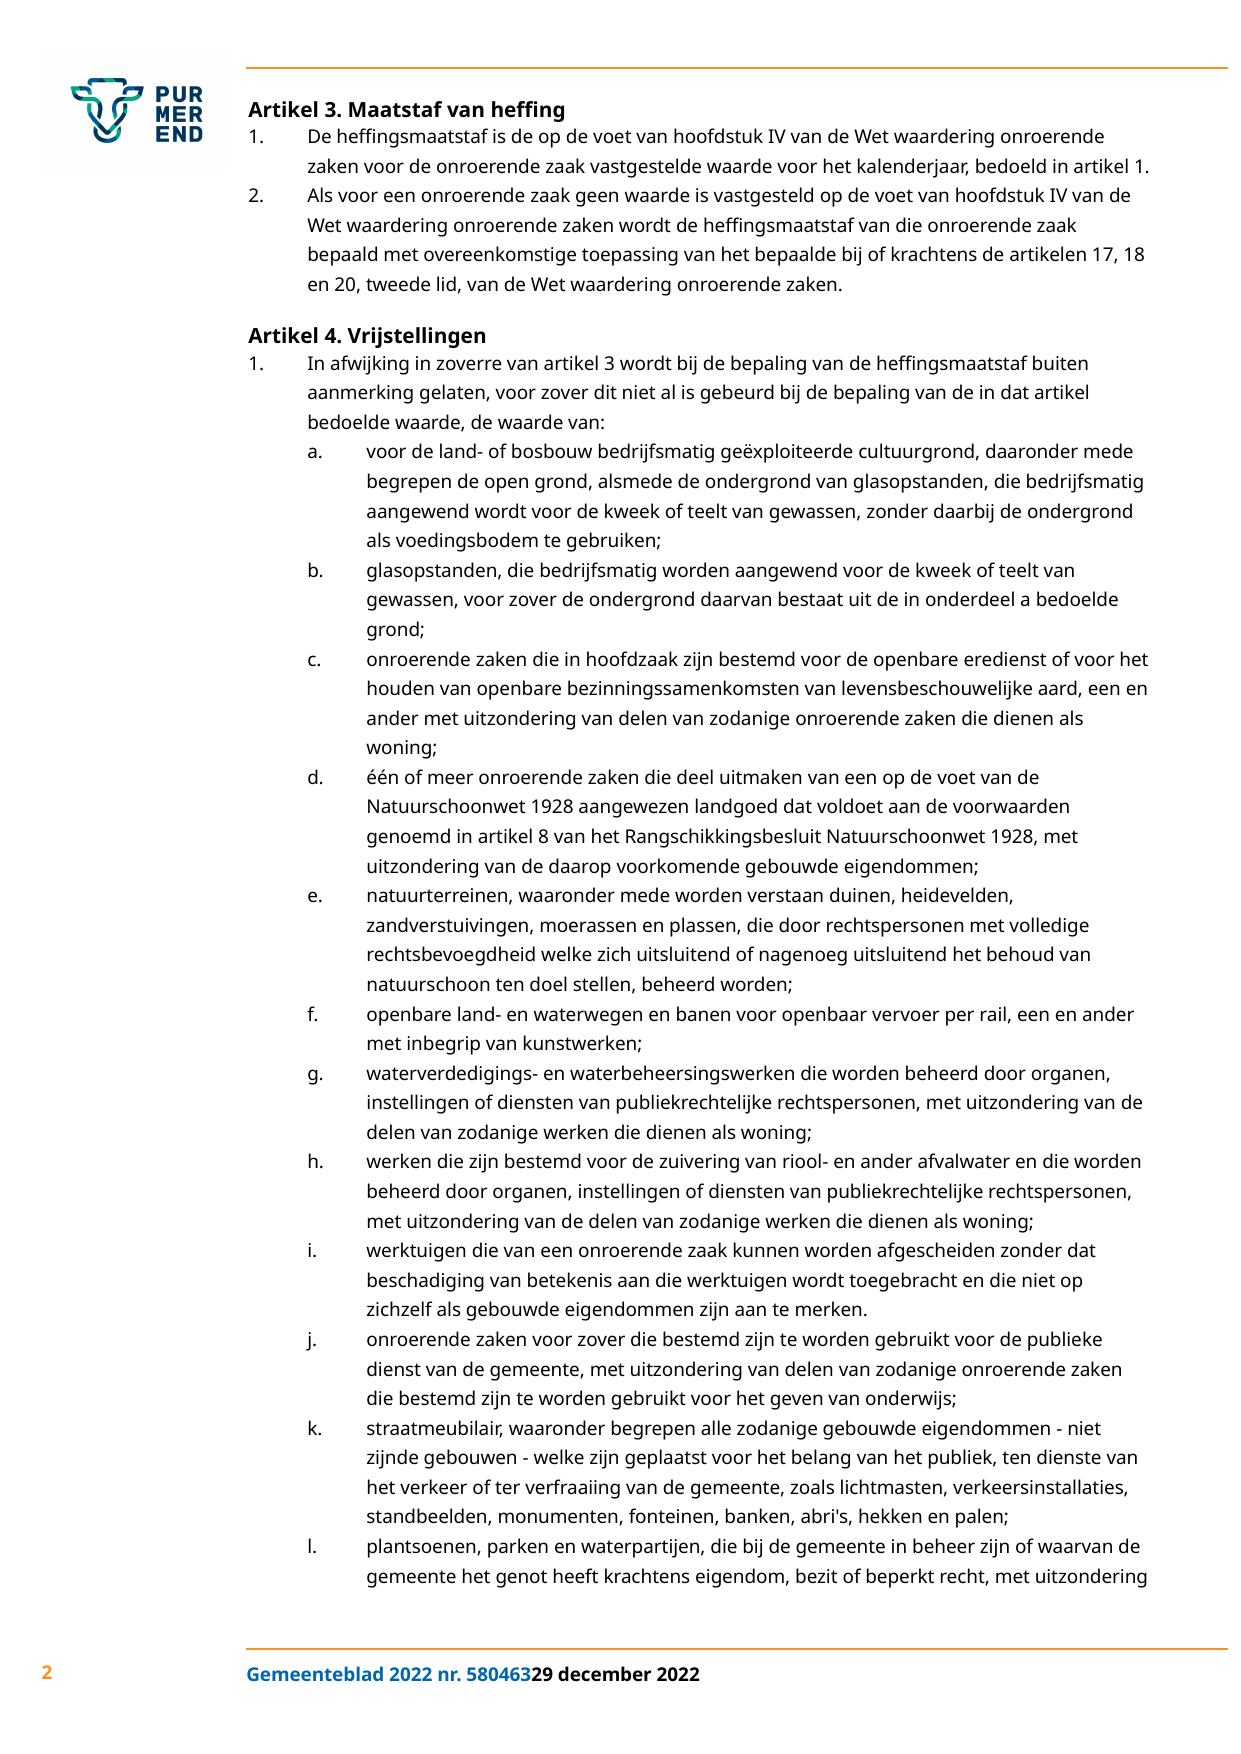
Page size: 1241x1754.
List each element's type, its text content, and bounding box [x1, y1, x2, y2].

list straatmeubilair, waaronder begrepen alle zodanige gebouwde eigendommen - niet zijnde gebouwen - welke zijn geplaatst voor het belang van het publiek, ten dienste van het verkeer of ter verfraaiing van de gemeente, zoals lichtmasten, verkeersinstallaties, standbeelden, monumenten, fonteinen, banken, abri's, hekken en palen; [307, 1415, 1152, 1529]
list één of meer onroerende zaken die deel uitmaken van een op de voet van de Natuurschoonwet 1928 aangewezen landgoed dat voldoet aan de voorwaarden genoemd in artikel 8 van het Rangschikkingsbesluit Natuurschoonwet 1928, met uitzondering van de daarop voorkomende gebouwde eigendommen; [307, 764, 1152, 879]
list waterverdedigings- en waterbeheersingswerken die worden beheerd door organen, instellingen of diensten van publiekrechtelijke rechtspersonen, met uitzondering van de delen van zodanige werken die dienen als woning; [307, 1060, 1152, 1145]
list onroerende zaken die in hoofdzaak zijn bestemd voor de openbare eredienst of voor het houden van openbare bezinningssamenkomsten van levensbeschouwelijke aard, een en ander met uitzondering van delen van zodanige onroerende zaken die dienen als woning; [307, 646, 1152, 760]
list Als voor een onroerende zaak geen waarde is vastgesteld op de voet van hoofdstuk IV van de Wet waardering onroerende zaken wordt de heffingsmaatstaf van die onroerende zaak bepaald met overeenkomstige toepassing van het bepaalde bij of krachtens de artikelen 17, 18 en 20, tweede lid, van de Wet waardering onroerende zaken. [248, 182, 1152, 297]
list In afwijking in zoverre van artikel 3 wordt bij de bepaling van de heffingsmaatstaf buiten aanmerking gelaten, voor zover dit niet al is gebeurd bij de bepaling van de in dat artikel bedoelde waarde, de waarde van: [248, 350, 1152, 435]
list glasopstanden, die bedrijfsmatig worden aangewend voor de kweek of teelt van gewassen, voor zover de ondergrond daarvan bestaat uit de in onderdeel a bedoelde grond; [307, 557, 1152, 642]
list De heffingsmaatstaf is de op de voet van hoofdstuk IV van de Wet waardering onroerende zaken voor de onroerende zaak vastgestelde waarde voor het kalenderjaar, bedoeld in artikel 1. [248, 123, 1152, 178]
text Artikel 4. Vrijstellingen [248, 322, 1152, 350]
list werken die zijn bestemd voor de zuivering van riool- en ander afvalwater en die worden beheerd door organen, instellingen of diensten van publiekrechtelijke rechtspersonen, met uitzondering van de delen van zodanige werken die dienen als woning; [307, 1149, 1152, 1234]
list plantsoenen, parken en waterpartijen, die bij de gemeente in beheer zijn of waarvan de gemeente het genot heeft krachtens eigendom, bezit of beperkt recht, met uitzondering [307, 1533, 1152, 1589]
list natuurterreinen, waaronder mede worden verstaan duinen, heidevelden, zandverstuivingen, moerassen en plassen, die door rechtspersonen met volledige rechtsbevoegdheid welke zich uitsluitend of nagenoeg uitsluitend het behoud van natuurschoon ten doel stellen, beheerd worden; [307, 882, 1152, 997]
list onroerende zaken voor zover die bestemd zijn te worden gebruikt voor de publieke dienst van de gemeente, met uitzondering van delen van zodanige onroerende zaken die bestemd zijn te worden gebruikt voor het geven van onderwijs; [307, 1326, 1152, 1411]
picture [41, 47, 231, 172]
list voor de land- of bosbouw bedrijfsmatig geëxploiteerde cultuurgrond, daaronder mede begrepen de open grond, alsmede de ondergrond van glasopstanden, die bedrijfsmatig aangewend wordt voor de kweek of teelt van gewassen, zonder daarbij de ondergrond als voedingsbodem te gebruiken; [307, 439, 1152, 553]
list werktuigen die van een onroerende zaak kunnen worden afgescheiden zonder dat beschadiging van betekenis aan die werktuigen wordt toegebracht en die niet op zichzelf als gebouwde eigendommen zijn aan te merken. [307, 1237, 1152, 1322]
text Artikel 3. Maatstaf van heffing [248, 95, 1152, 123]
list openbare land- en waterwegen en banen voor openbaar vervoer per rail, een en ander met inbegrip van kunstwerken; [307, 1001, 1152, 1056]
